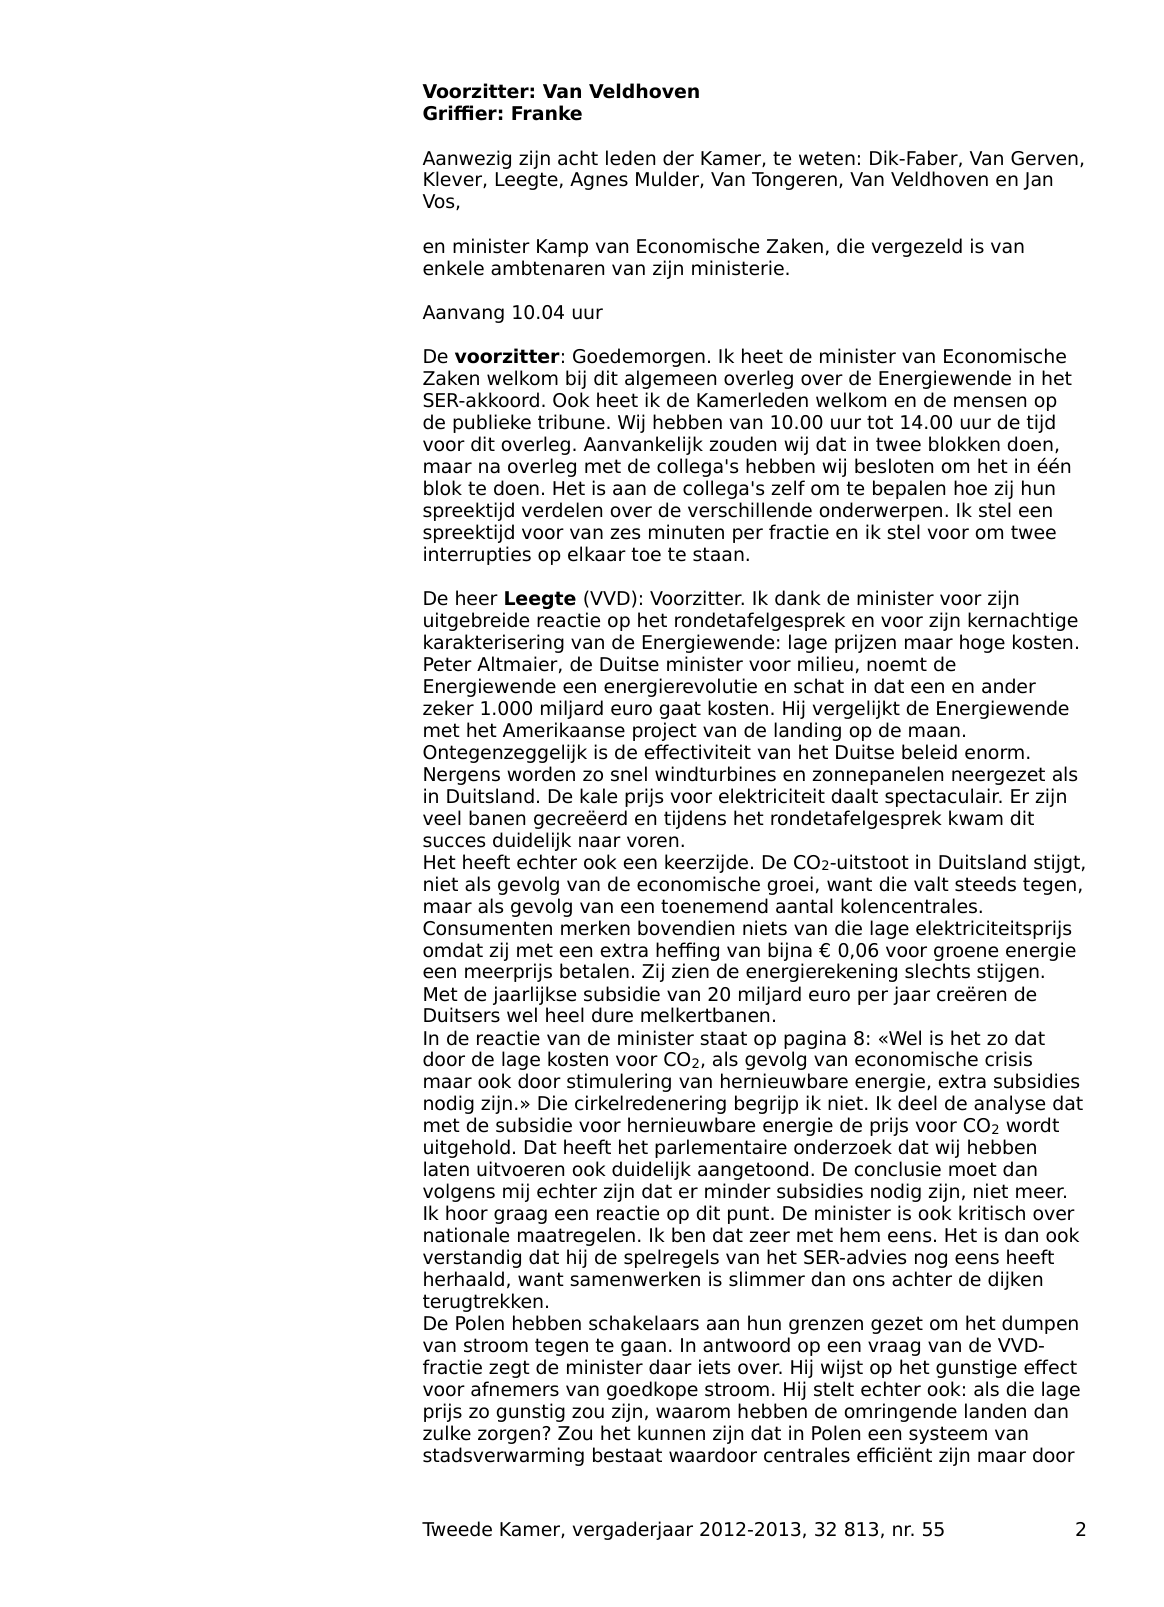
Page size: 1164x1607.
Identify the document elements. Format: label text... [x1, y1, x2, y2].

text De Polen hebben schakelaars aan hun grenzen gezet om het dumpen van stroom tegen te gaan. In antwoord op een vraag van de VVD-fractie zegt de minister daar iets over. Hij wijst op het gunstige effect voor afnemers van goedkope stroom. Hij stelt echter ook: als die lage prijs zo gunstig zou zijn, waarom hebben de omringende landen dan zulke zorgen? Zou het kunnen zijn dat in Polen een systeem van stadsverwarming bestaat waardoor centrales efficiënt zijn maar door [422, 1313, 1087, 1467]
text In de reactie van de minister staat op pagina 8: «Wel is het zo dat door de lage kosten voor CO2, als gevolg van economische crisis maar ook door stimulering van hernieuwbare energie, extra subsidies nodig zijn.» Die cirkelredenering begrijp ik niet. Ik deel de analyse dat met de subsidie voor hernieuwbare energie de prijs voor CO2 wordt uitgehold. Dat heeft het parlementaire onderzoek dat wij hebben laten uitvoeren ook duidelijk aangetoond. De conclusie moet dan volgens mij echter zijn dat er minder subsidies nodig zijn, niet meer. Ik hoor graag een reactie op dit punt. De minister is ook kritisch over nationale maatregelen. Ik ben dat zeer met hem eens. Het is dan ook verstandig dat hij de spelregels van het SER-advies nog eens heeft herhaald, want samenwerken is slimmer dan ons achter de dijken terugtrekken. [422, 1027, 1087, 1313]
text en minister Kamp van Economische Zaken, die vergezeld is van enkele ambtenaren van zijn ministerie. [422, 236, 1087, 279]
text Aanvang 10.04 uur [422, 302, 1087, 324]
text De heer Leegte (VVD): Voorzitter. Ik dank de minister voor zijn uitgebreide reactie op het rondetafelgesprek en voor zijn kernachtige karakterisering van de Energiewende: lage prijzen maar hoge kosten. Peter Altmaier, de Duitse minister voor milieu, noemt de Energiewende een energierevolutie en schat in dat een en ander zeker 1.000 miljard euro gaat kosten. Hij vergelijkt de Energiewende met het Amerikaanse project van de landing op de maan. Ontegenzeggelijk is de effectiviteit van het Duitse beleid enorm. Nergens worden zo snel windturbines en zonnepanelen neergezet als in Duitsland. De kale prijs voor elektriciteit daalt spectaculair. Er zijn veel banen gecreëerd en tijdens het rondetafelgesprek kwam dit succes duidelijk naar voren. [422, 588, 1087, 852]
text Voorzitter: Van Veldhoven [422, 81, 1087, 103]
text Het heeft echter ook een keerzijde. De CO2-uitstoot in Duitsland stijgt, niet als gevolg van de economische groei, want die valt steeds tegen, maar als gevolg van een toenemend aantal kolencentrales. Consumenten merken bovendien niets van die lage elektriciteitsprijs omdat zij met een extra heffing van bijna € 0,06 voor groene energie een meerprijs betalen. Zij zien de energierekening slechts stijgen. Met de jaarlijkse subsidie van 20 miljard euro per jaar creëren de Duitsers wel heel dure melkertbanen. [422, 852, 1087, 1027]
text Aanwezig zijn acht leden der Kamer, te weten: Dik-Faber, Van Gerven, Klever, Leegte, Agnes Mulder, Van Tongeren, Van Veldhoven en Jan Vos, [422, 147, 1087, 213]
text Griffier: Franke [422, 103, 1087, 125]
text De voorzitter: Goedemorgen. Ik heet de minister van Economische Zaken welkom bij dit algemeen overleg over de Energiewende in het SER-akkoord. Ook heet ik de Kamerleden welkom en de mensen op de publieke tribune. Wij hebben van 10.00 uur tot 14.00 uur de tijd voor dit overleg. Aanvankelijk zouden wij dat in twee blokken doen, maar na overleg met de collega's hebben wij besloten om het in één blok te doen. Het is aan de collega's zelf om te bepalen hoe zij hun spreektijd verdelen over de verschillende onderwerpen. Ik stel een spreektijd voor van zes minuten per fractie en ik stel voor om twee interrupties op elkaar toe te staan. [422, 346, 1087, 566]
